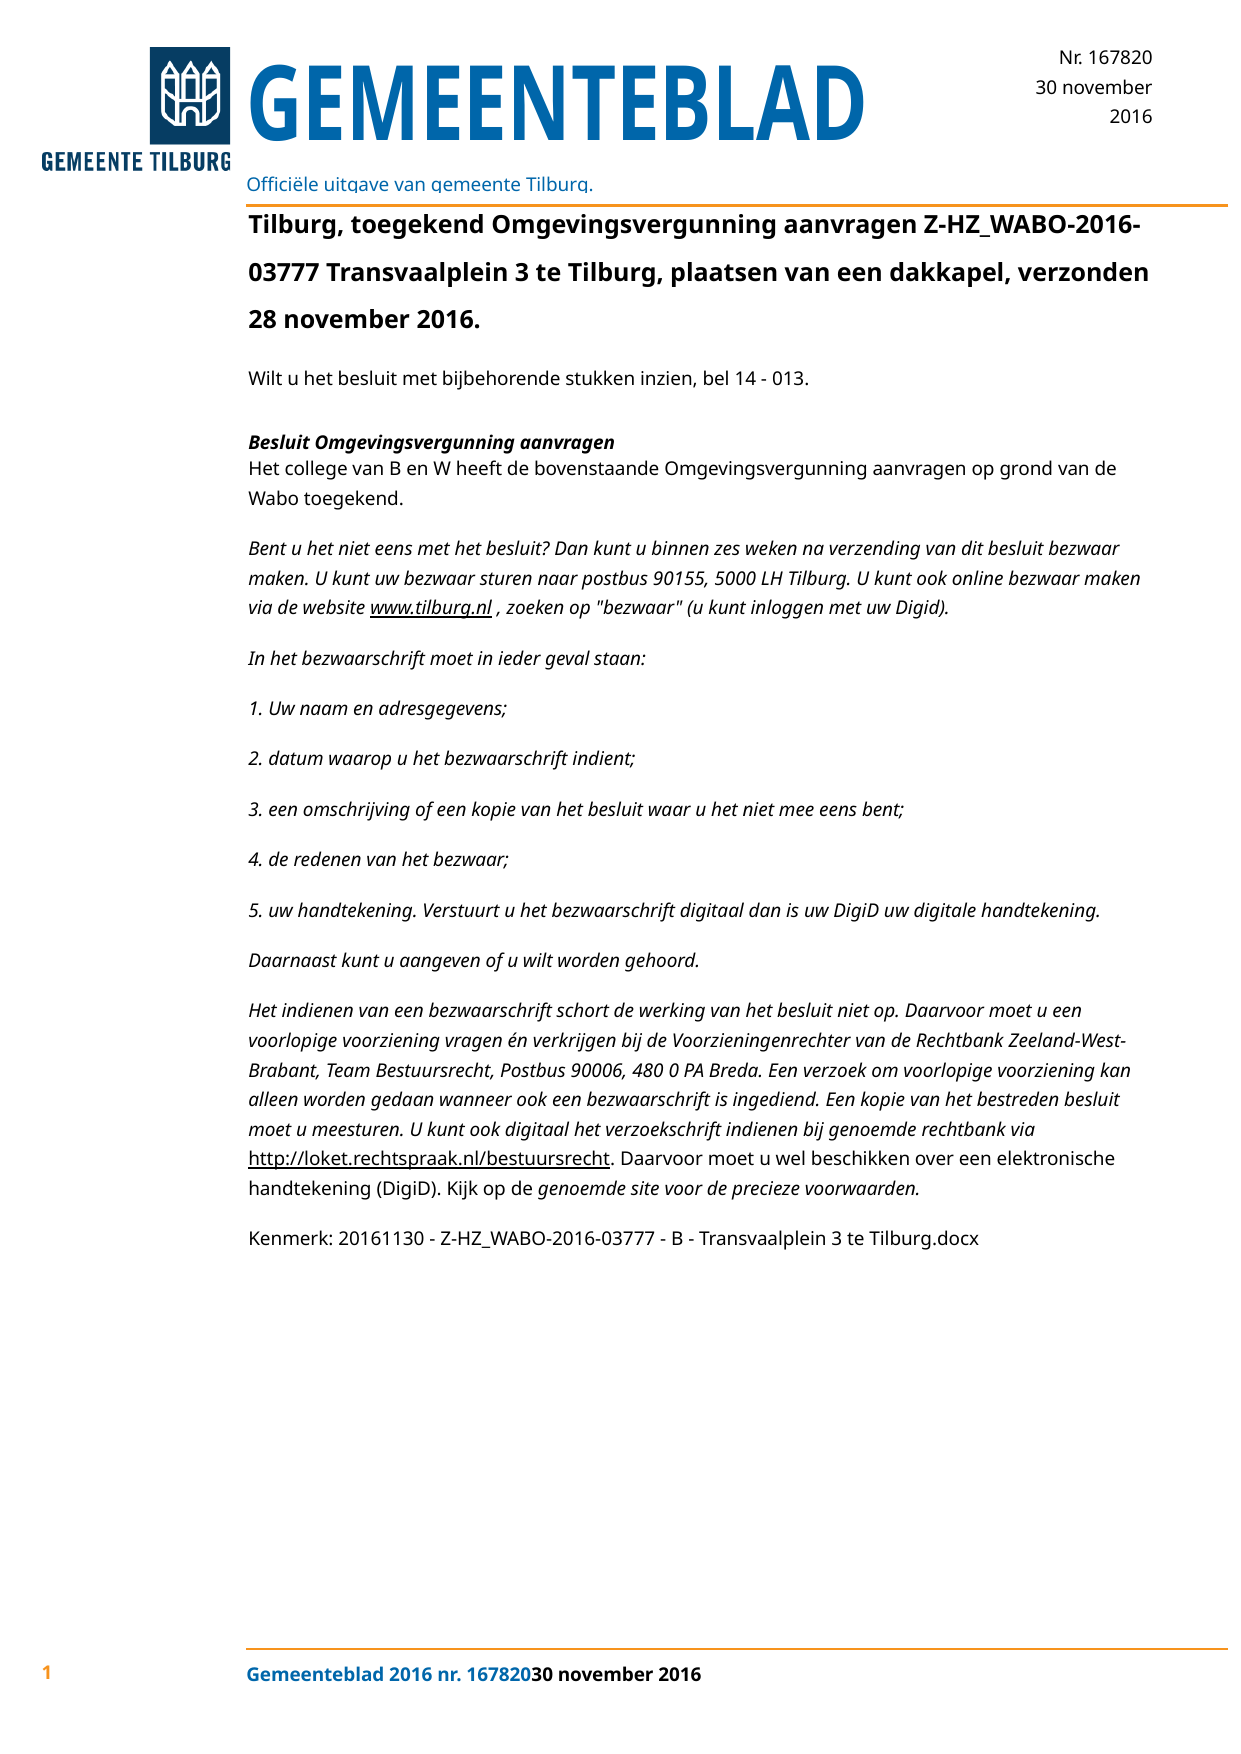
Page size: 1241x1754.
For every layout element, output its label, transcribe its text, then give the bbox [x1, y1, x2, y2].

text 1. Uw naam en adresgegevens; [248, 695, 1152, 721]
text Het indienen van een bezwaarschrift schort de werking van het besluit niet op. Daarvoor moet u een voorlopige voorziening vragen én verkrijgen bij de Voorzieningenrechter van de Rechtbank Zeeland-West-Brabant, Team Bestuursrecht, Postbus 90006, 480 0 PA Breda. Een verzoek om voorlopige voorziening kan alleen worden gedaan wanneer ook een bezwaarschrift is ingediend. Een kopie van het bestreden besluit moet u meesturen. U kunt ook digitaal het verzoekschrift indienen bij genoemde rechtbank via http://loket.rechtspraak.nl/bestuursrecht. Daarvoor moet u wel beschikken over een elektronische handtekening (DigiD). Kijk op de genoemde site voor de precieze voorwaarden. [248, 998, 1152, 1201]
text 4. de redenen van het bezwaar; [248, 846, 1152, 872]
text In het bezwaarschrift moet in ieder geval staan: [248, 645, 1152, 671]
picture [41, 47, 231, 172]
text Daarnaast kunt u aangeven of u wilt worden gehoord. [248, 947, 1152, 973]
text Wilt u het besluit met bijbehorende stukken inzien, bel 14 - 013. [248, 366, 1152, 391]
text Het college van B en W heeft de bovenstaande Omgevingsvergunning aanvragen op grond van de Wabo toegekend. [248, 455, 1152, 511]
text Tilburg, toegekend Omgevingsvergunning aanvragen Z-HZ_WABO-2016-03777 Transvaalplein 3 te Tilburg, plaatsen van een dakkapel, verzonden 28 november 2016. [248, 207, 1152, 336]
text Bent u het niet eens met het besluit? Dan kunt u binnen zes weken na verzending van dit besluit bezwaar maken. U kunt uw bezwaar sturen naar postbus 90155, 5000 LH Tilburg. U kunt ook online bezwaar maken via de website www.tilburg.nl , zoeken op "bezwaar" (u kunt inloggen met uw Digid). [248, 535, 1152, 620]
text Besluit Omgevingsvergunning aanvragen [248, 429, 1152, 455]
text 5. uw handtekening. Verstuurt u het bezwaarschrift digitaal dan is uw DigiD uw digitale handtekening. [248, 897, 1152, 923]
text 2. datum waarop u het bezwaarschrift indient; [248, 746, 1152, 771]
text Kenmerk: 20161130 - Z-HZ_WABO-2016-03777 - B - Transvaalplein 3 te Tilburg.docx [248, 1226, 1152, 1251]
text 3. een omschrijving of een kopie van het besluit waar u het niet mee eens bent; [248, 796, 1152, 822]
